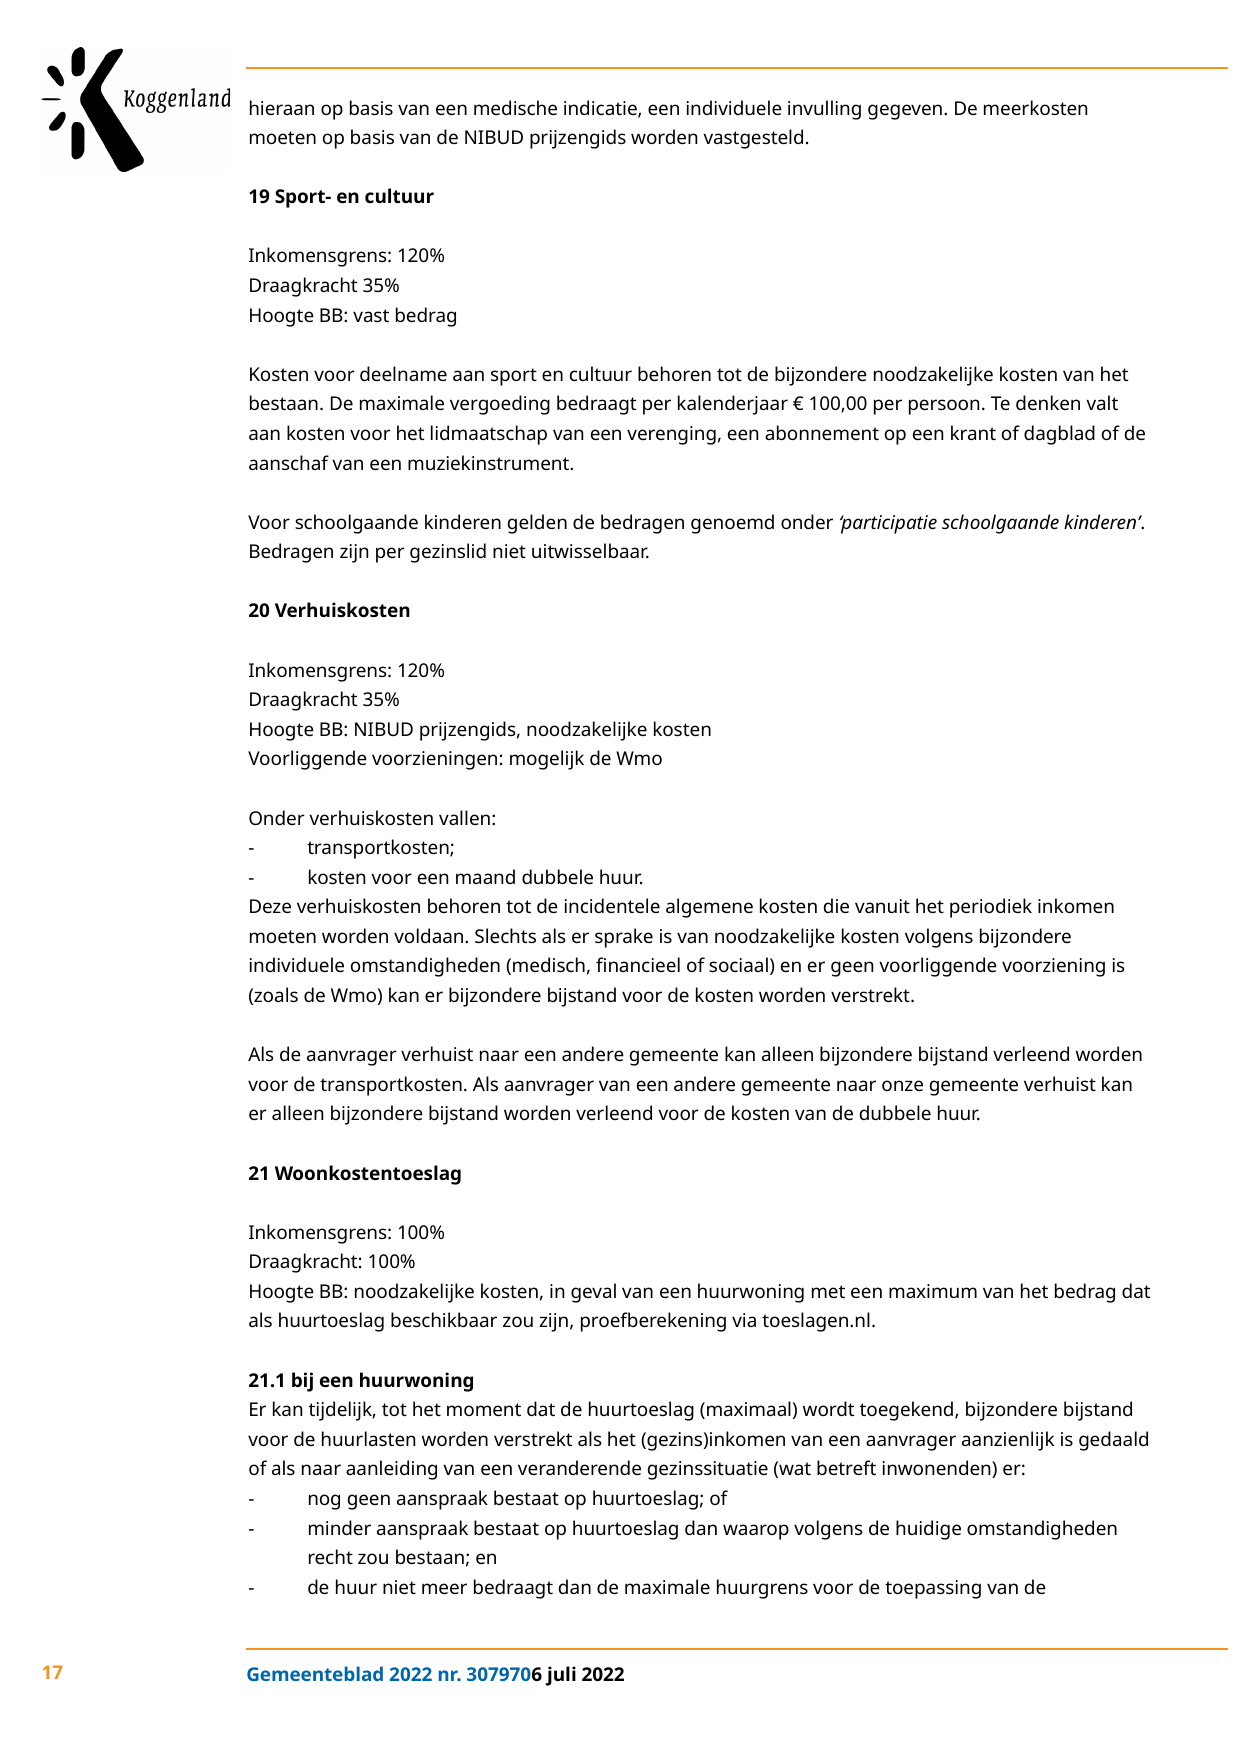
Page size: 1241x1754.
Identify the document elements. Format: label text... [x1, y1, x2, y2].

text hieraan op basis van een medische indicatie, een individuele invulling gegeven. De meerkosten moeten op basis van de NIBUD prijzengids worden vastgesteld. [248, 95, 1152, 150]
text Inkomensgrens: 120% [248, 243, 1152, 268]
text Hoogte BB: NIBUD prijzengids, noodzakelijke kosten [248, 716, 1152, 742]
text Inkomensgrens: 100% [248, 1219, 1152, 1245]
text Draagkracht: 100% [248, 1248, 1152, 1274]
list minder aanspraak bestaat op huurtoeslag dan waarop volgens de huidige omstandigheden recht zou bestaan; en [248, 1515, 1152, 1570]
text Kosten voor deelname aan sport en cultuur behoren tot de bijzondere noodzakelijke kosten van het bestaan. De maximale vergoeding bedraagt per kalenderjaar € 100,00 per persoon. Te denken valt aan kosten voor het lidmaatschap van een verenging, een abonnement op een krant of dagblad of de aanschaf van een muziekinstrument. [248, 361, 1152, 476]
text 20 Verhuiskosten [248, 598, 1152, 623]
text 19 Sport- en cultuur [248, 183, 1152, 209]
text Deze verhuiskosten behoren tot de incidentele algemene kosten die vanuit het periodiek inkomen moeten worden voldaan. Slechts als er sprake is van noodzakelijke kosten volgens bijzondere individuele omstandigheden (medisch, financieel of sociaal) en er geen voorliggende voorziening is (zoals de Wmo) kan er bijzondere bijstand voor de kosten worden verstrekt. [248, 893, 1152, 1008]
text Er kan tijdelijk, tot het moment dat de huurtoeslag (maximaal) wordt toegekend, bijzondere bijstand voor de huurlasten worden verstrekt als het (gezins)inkomen van een aanvrager aanzienlijk is gedaald of als naar aanleiding van een veranderende gezinssituatie (wat betreft inwonenden) er: [248, 1396, 1152, 1481]
list de huur niet meer bedraagt dan de maximale huurgrens voor de toepassing van de [248, 1574, 1152, 1600]
text Draagkracht 35% [248, 272, 1152, 298]
text 21.1 bij een huurwoning [248, 1367, 1152, 1393]
text Inkomensgrens: 120% [248, 657, 1152, 683]
text Voor schoolgaande kinderen gelden de bedragen genoemd onder ‘participatie schoolgaande kinderen’. Bedragen zijn per gezinslid niet uitwisselbaar. [248, 509, 1152, 564]
list transportkosten; [248, 834, 1152, 860]
list kosten voor een maand dubbele huur. [248, 864, 1152, 890]
text Voorliggende voorzieningen: mogelijk de Wmo [248, 746, 1152, 771]
text Onder verhuiskosten vallen: [248, 805, 1152, 831]
text Draagkracht 35% [248, 686, 1152, 712]
picture [41, 47, 231, 172]
text 21 Woonkostentoeslag [248, 1160, 1152, 1186]
text Hoogte BB: noodzakelijke kosten, in geval van een huurwoning met een maximum van het bedrag dat als huurtoeslag beschikbaar zou zijn, proefberekening via toeslagen.nl. [248, 1278, 1152, 1333]
list nog geen aanspraak bestaat op huurtoeslag; of [248, 1485, 1152, 1511]
text Als de aanvrager verhuist naar een andere gemeente kan alleen bijzondere bijstand verleend worden voor de transportkosten. Als aanvrager van een andere gemeente naar onze gemeente verhuist kan er alleen bijzondere bijstand worden verleend voor de kosten van de dubbele huur. [248, 1041, 1152, 1126]
text Hoogte BB: vast bedrag [248, 302, 1152, 328]
